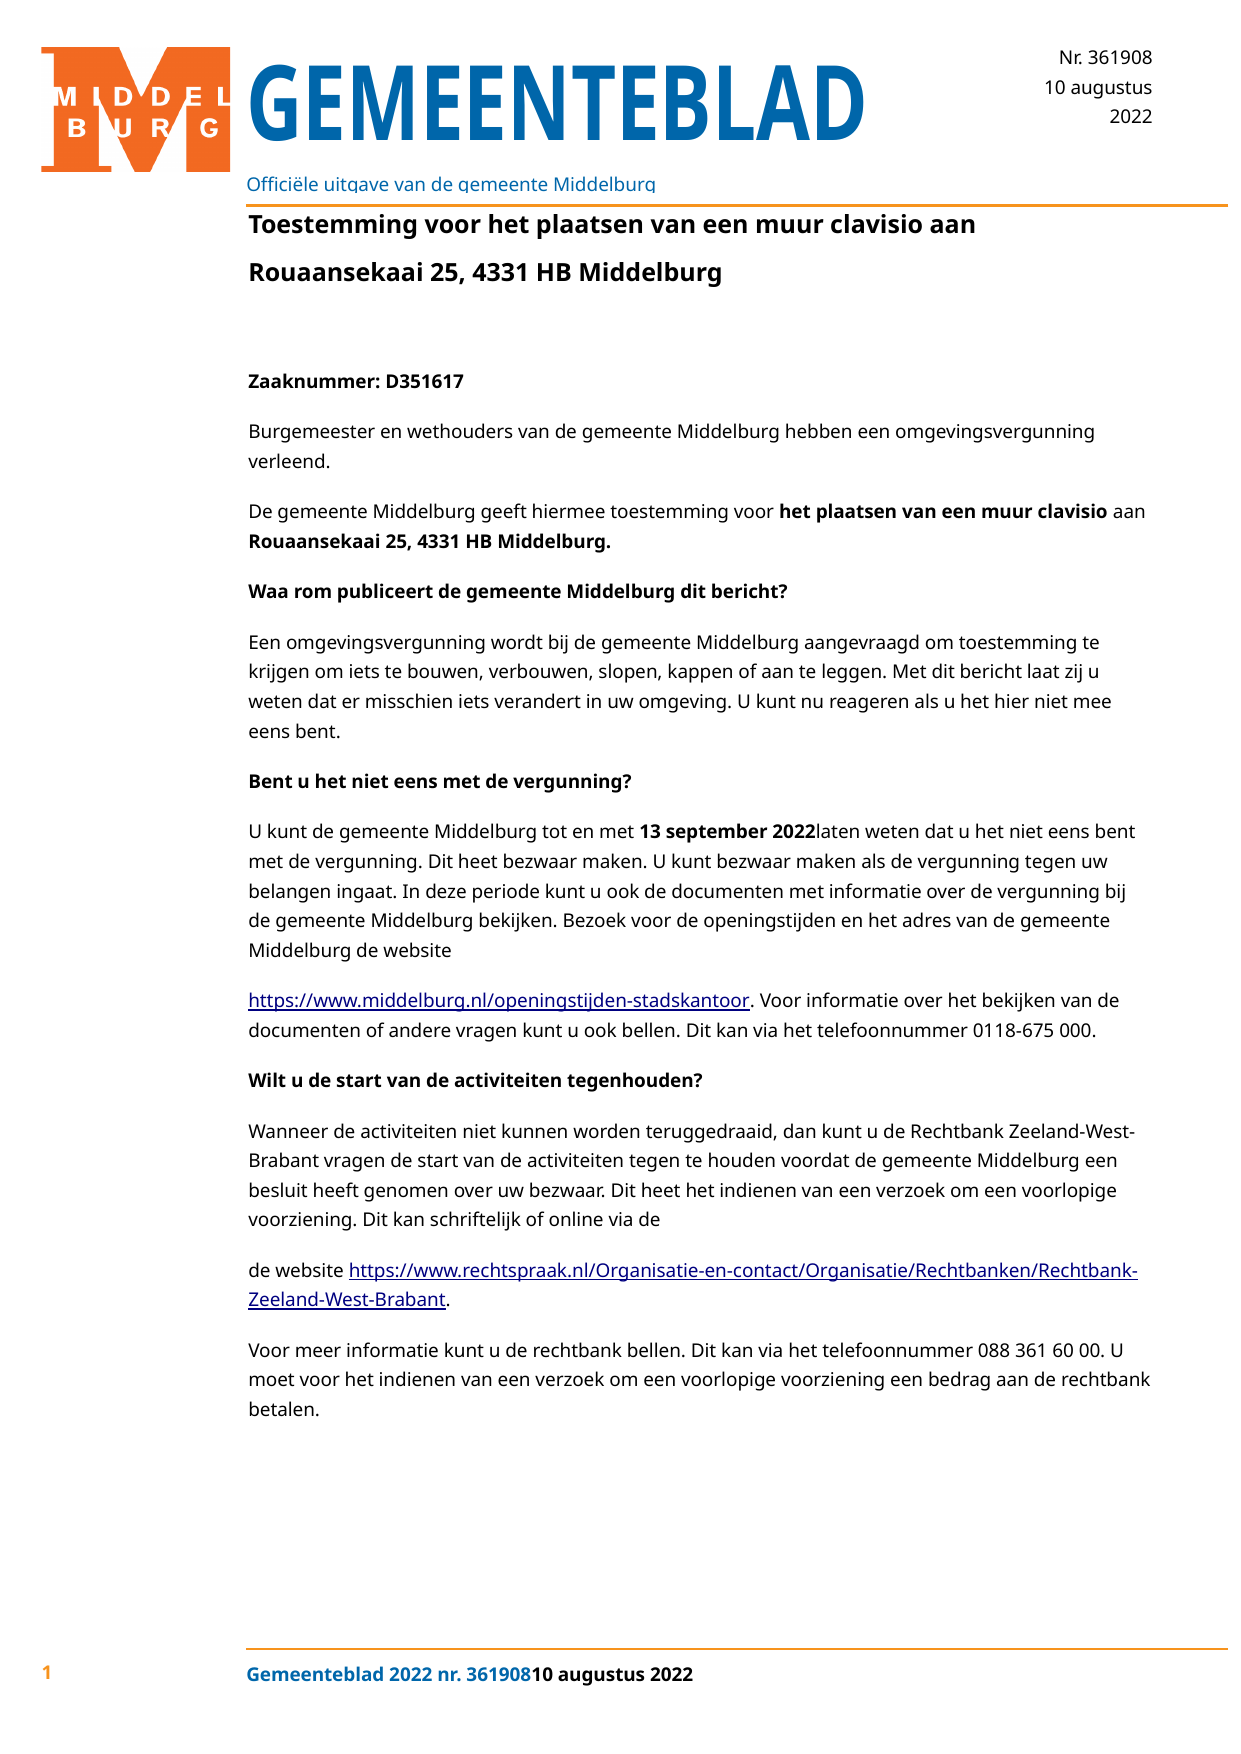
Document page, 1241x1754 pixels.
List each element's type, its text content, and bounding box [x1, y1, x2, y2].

text Bent u het niet eens met de vergunning? [248, 768, 1152, 794]
text Waa rom publiceert de gemeente Middelburg dit bericht? [248, 579, 1152, 604]
text De gemeente Middelburg geeft hiermee toestemming voor het plaatsen van een muur clavisio aan Rouaansekaai 25, 4331 HB Middelburg. [248, 499, 1152, 554]
text Een omgevingsvergunning wordt bij de gemeente Middelburg aangevraagd om toestemming te krijgen om iets te bouwen, verbouwen, slopen, kappen of aan te leggen. Met dit bericht laat zij u weten dat er misschien iets verandert in uw omgeving. U kunt nu reageren als u het hier niet mee eens bent. [248, 629, 1152, 744]
text Wilt u de start van de activiteiten tegenhouden? [248, 1067, 1152, 1093]
text https://www.middelburg.nl/openingstijden-stadskantoor. Voor informatie over het bekijken van de documenten of andere vragen kunt u ook bellen. Dit kan via het telefoonnummer 0118-675 000. [248, 987, 1152, 1043]
text de website https://www.rechtspraak.nl/Organisatie-en-contact/Organisatie/Rechtbanken/Rechtbank-Zeeland-West-Brabant. [248, 1257, 1152, 1312]
text Wanneer de activiteiten niet kunnen worden teruggedraaid, dan kunt u de Rechtbank Zeeland-West-Brabant vragen de start van de activiteiten tegen te houden voordat de gemeente Middelburg een besluit heeft genomen over uw bezwaar. Dit heet het indienen van een verzoek om een voorlopige voorziening. Dit kan schriftelijk of online via de [248, 1118, 1152, 1232]
text Voor meer informatie kunt u de rechtbank bellen. Dit kan via het telefoonnummer 088 361 60 00. U moet voor het indienen van een verzoek om een voorlopige voorziening een bedrag aan de rechtbank betalen. [248, 1337, 1152, 1422]
text Toestemming voor het plaatsen van een muur clavisio aan Rouaansekaai 25, 4331 HB Middelburg [248, 207, 1152, 288]
text Zaaknummer: D351617 [248, 368, 1152, 394]
text Burgemeester en wethouders van de gemeente Middelburg hebben een omgevingsvergunning verleend. [248, 419, 1152, 474]
picture [41, 47, 231, 172]
text U kunt de gemeente Middelburg tot en met 13 september 2022laten weten dat u het niet eens bent met de vergunning. Dit heet bezwaar maken. U kunt bezwaar maken als de vergunning tegen uw belangen ingaat. In deze periode kunt u ook de documenten met informatie over de vergunning bij de gemeente Middelburg bekijken. Bezoek voor de openingstijden en het adres van de gemeente Middelburg de website [248, 819, 1152, 963]
